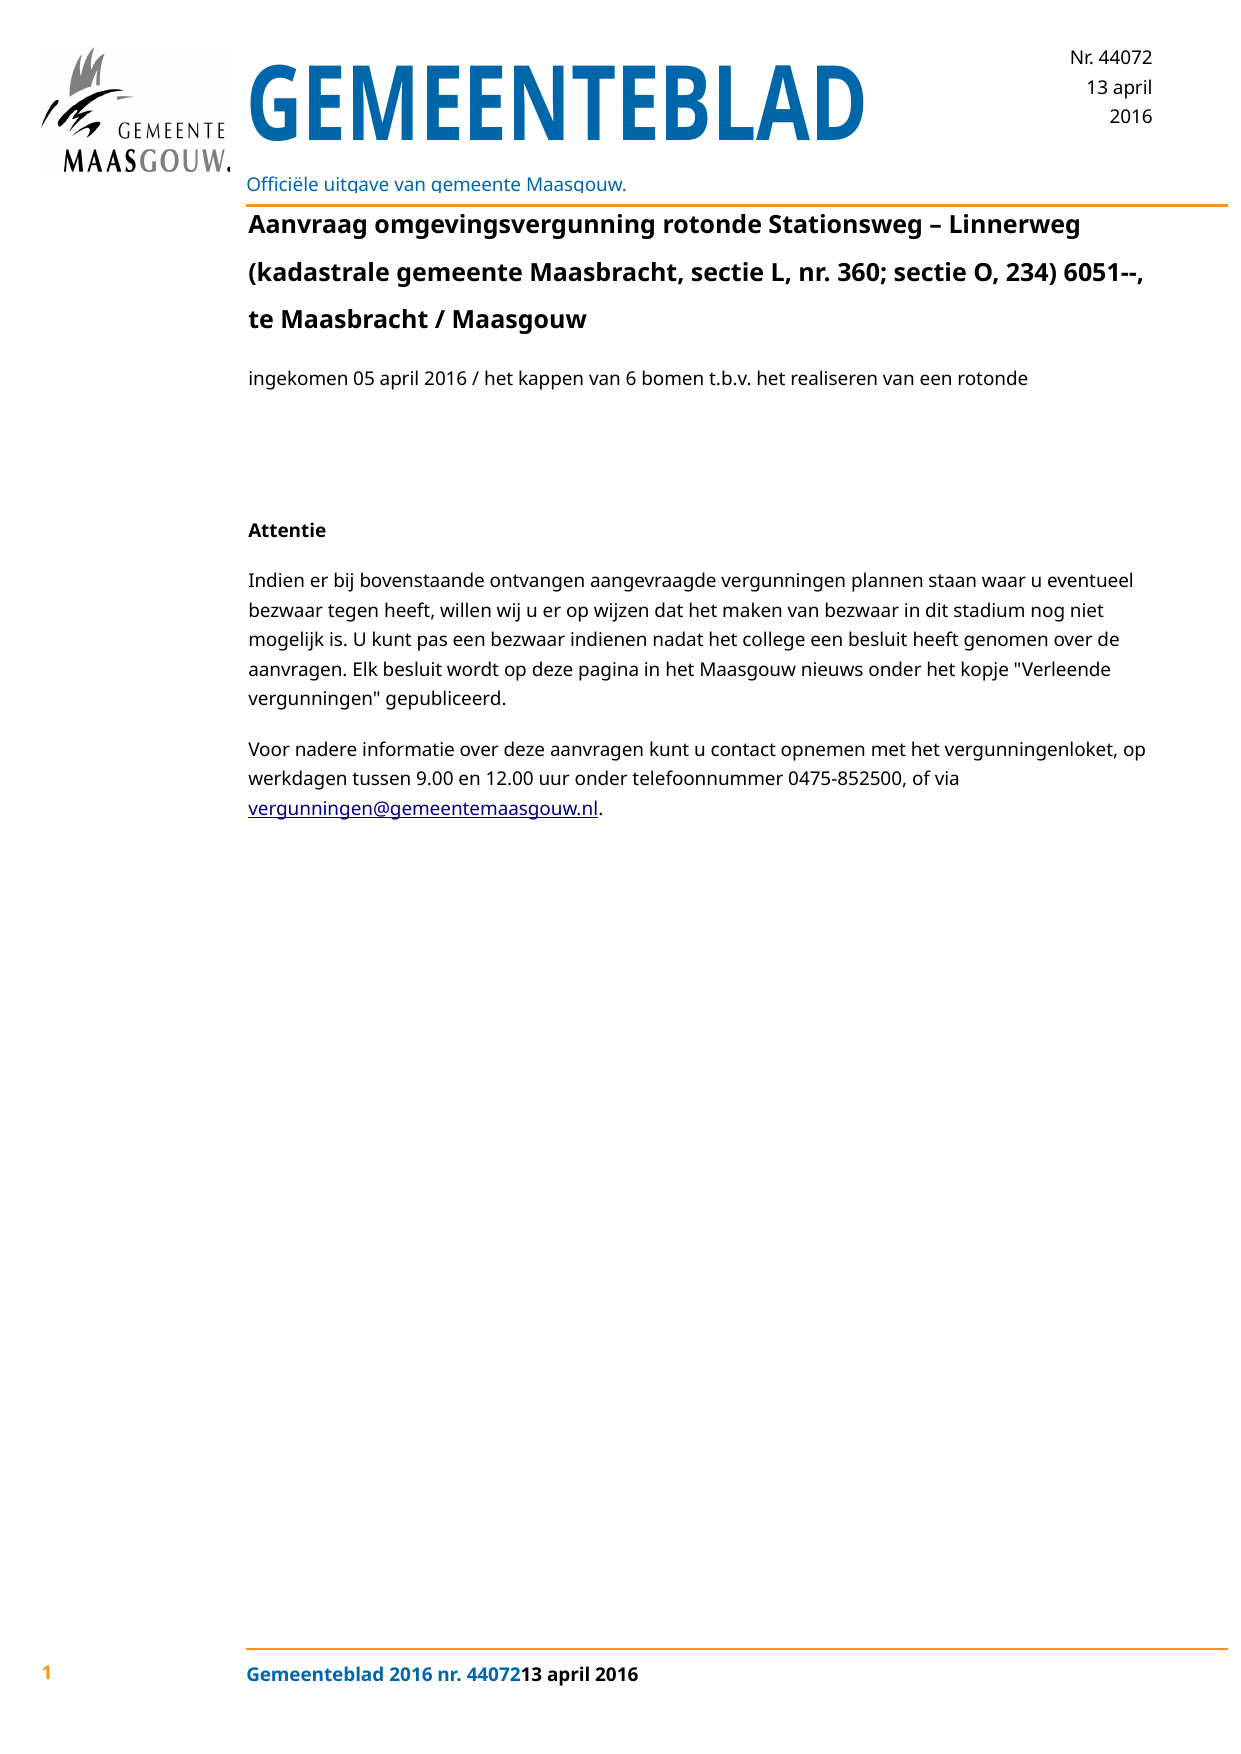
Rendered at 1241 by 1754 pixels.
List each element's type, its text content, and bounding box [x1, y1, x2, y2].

text Aanvraag omgevingsvergunning rotonde Stationsweg – Linnerweg (kadastrale gemeente Maasbracht, sectie L, nr. 360; sectie O, 234) 6051--, te Maasbracht / Maasgouw [248, 207, 1152, 336]
text Voor nadere informatie over deze aanvragen kunt u contact opnemen met het vergunningenloket, op werkdagen tussen 9.00 en 12.00 uur onder telefoonnummer 0475-852500, of via vergunningen@gemeentemaasgouw.nl. [248, 736, 1152, 821]
text Indien er bij bovenstaande ontvangen aangevraagde vergunningen plannen staan waar u eventueel bezwaar tegen heeft, willen wij u er op wijzen dat het maken van bezwaar in dit stadium nog niet mogelijk is. U kunt pas een bezwaar indienen nadat het college een besluit heeft genomen over de aanvragen. Elk besluit wordt op deze pagina in het Maasgouw nieuws onder het kopje "Verleende vergunningen" gepubliceerd. [248, 567, 1152, 711]
picture [41, 47, 231, 172]
text Attentie [248, 517, 1152, 542]
text ingekomen 05 april 2016 / het kappen van 6 bomen t.b.v. het realiseren van een rotonde [248, 366, 1152, 391]
